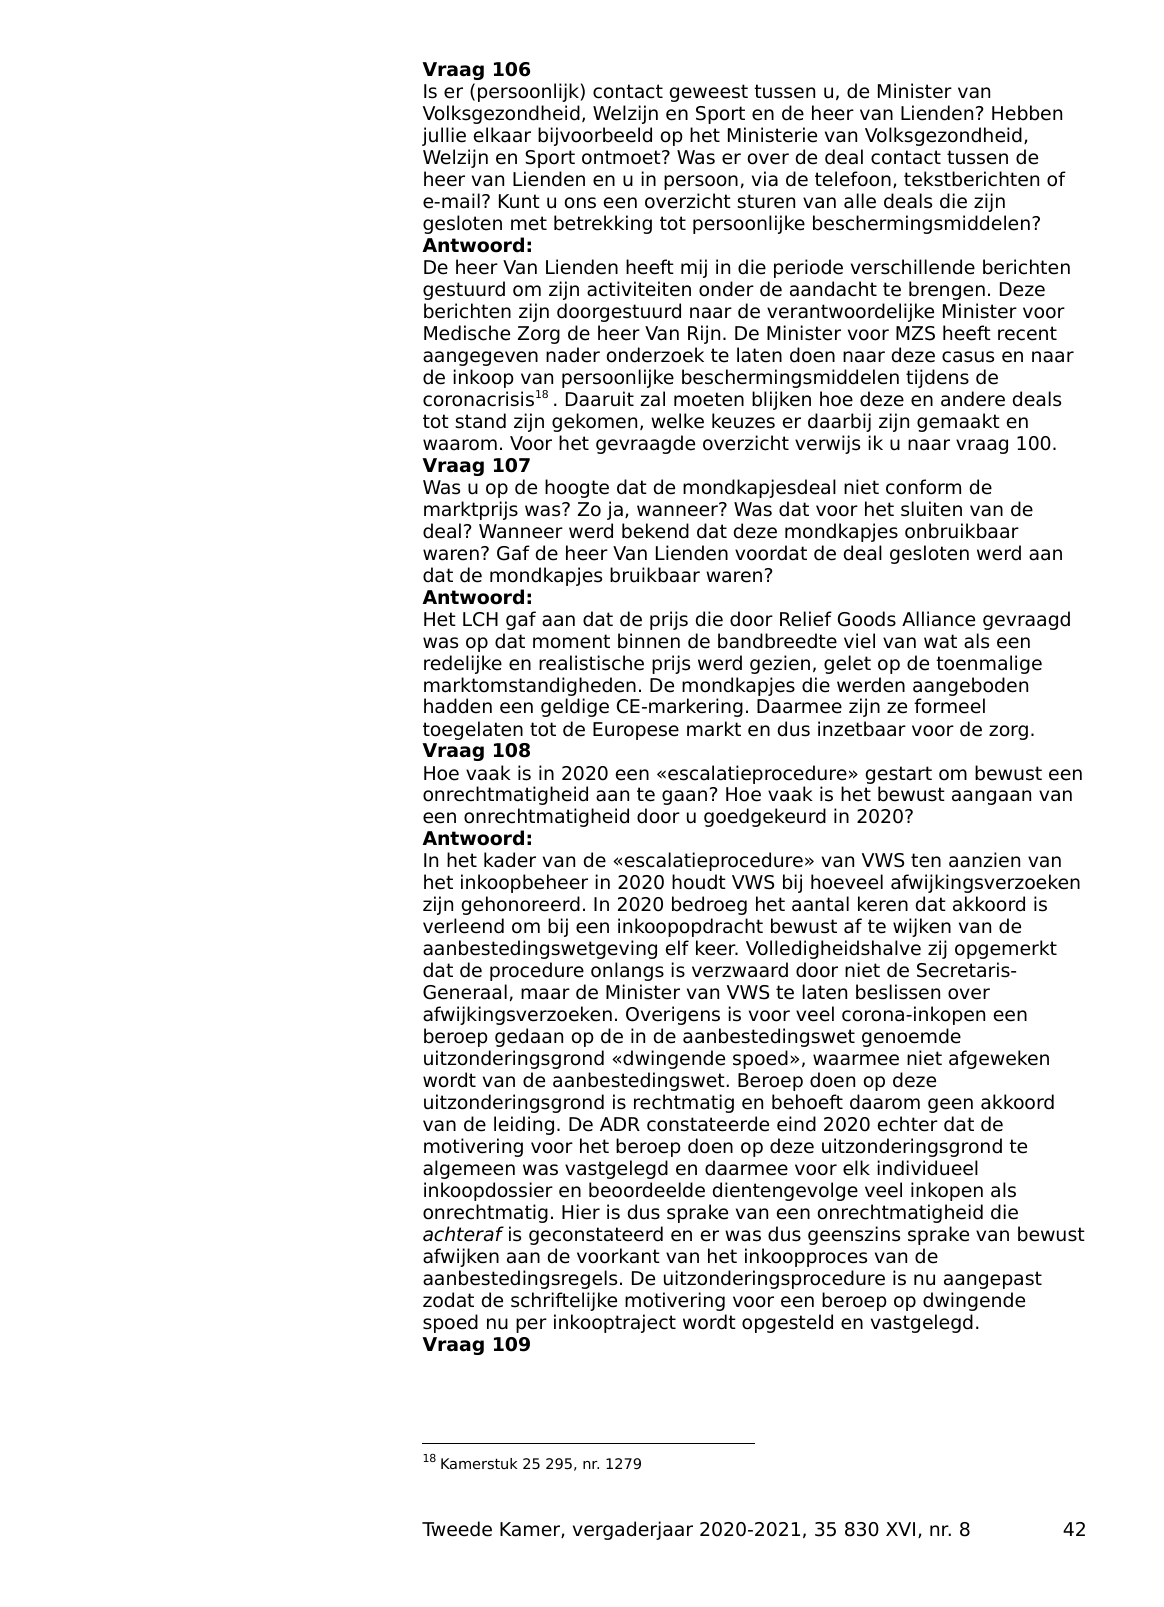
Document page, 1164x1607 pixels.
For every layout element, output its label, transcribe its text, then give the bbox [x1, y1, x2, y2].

text Kamerstuk 25 295, nr. 1279 [422, 1452, 1087, 1474]
text Antwoord: [422, 235, 1087, 257]
text Vraag 107 [422, 455, 1087, 477]
text Het LCH gaf aan dat de prijs die door Relief Goods Alliance gevraagd was op dat moment binnen de bandbreedte viel van wat als een redelijke en realistische prijs werd gezien, gelet op de toenmalige marktomstandigheden. De mondkapjes die werden aangeboden hadden een geldige CE-markering. Daarmee zijn ze formeel toegelaten tot de Europese markt en dus inzetbaar voor de zorg. [422, 608, 1087, 740]
text In het kader van de «escalatieprocedure» van VWS ten aanzien van het inkoopbeheer in 2020 houdt VWS bij hoeveel afwijkingsverzoeken zijn gehonoreerd. In 2020 bedroeg het aantal keren dat akkoord is verleend om bij een inkoopopdracht bewust af te wijken van de aanbestedingswetgeving elf keer. Volledigheidshalve zij opgemerkt dat de procedure onlangs is verzwaard door niet de Secretaris-Generaal, maar de Minister van VWS te laten beslissen over afwijkingsverzoeken. Overigens is voor veel corona-inkopen een beroep gedaan op de in de aanbestedingswet genoemde uitzonderingsgrond «dwingende spoed», waarmee niet afgeweken wordt van de aanbestedingswet. Beroep doen op deze uitzonderingsgrond is rechtmatig en behoeft daarom geen akkoord van de leiding. De ADR constateerde eind 2020 echter dat de motivering voor het beroep doen op deze uitzonderingsgrond te algemeen was vastgelegd en daarmee voor elk individueel inkoopdossier en beoordeelde dientengevolge veel inkopen als onrechtmatig. Hier is dus sprake van een onrechtmatigheid die achteraf is geconstateerd en er was dus geenszins sprake van bewust afwijken aan de voorkant van het inkoopproces van de aanbestedingsregels. De uitzonderingsprocedure is nu aangepast zodat de schriftelijke motivering voor een beroep op dwingende spoed nu per inkooptraject wordt opgesteld en vastgelegd. [422, 850, 1087, 1334]
text Antwoord: [422, 587, 1087, 608]
text Antwoord: [422, 828, 1087, 850]
text Vraag 108 [422, 740, 1087, 762]
text Was u op de hoogte dat de mondkapjesdeal niet conform de marktprijs was? Zo ja, wanneer? Was dat voor het sluiten van de deal? Wanneer werd bekend dat deze mondkapjes onbruikbaar waren? Gaf de heer Van Lienden voordat de deal gesloten werd aan dat de mondkapjes bruikbaar waren? [422, 477, 1087, 587]
text Vraag 109 [422, 1334, 1087, 1356]
text Is er (persoonlijk) contact geweest tussen u, de Minister van Volksgezondheid, Welzijn en Sport en de heer van Lienden? Hebben jullie elkaar bijvoorbeeld op het Ministerie van Volksgezondheid, Welzijn en Sport ontmoet? Was er over de deal contact tussen de heer van Lienden en u in persoon, via de telefoon, tekstberichten of e-mail? Kunt u ons een overzicht sturen van alle deals die zijn gesloten met betrekking tot persoonlijke beschermingsmiddelen? [422, 81, 1087, 235]
text De heer Van Lienden heeft mij in die periode verschillende berichten gestuurd om zijn activiteiten onder de aandacht te brengen. Deze berichten zijn doorgestuurd naar de verantwoordelijke Minister voor Medische Zorg de heer Van Rijn. De Minister voor MZS heeft recent aangegeven nader onderzoek te laten doen naar deze casus en naar de inkoop van persoonlijke beschermingsmiddelen tijdens de coronacrisis. Daaruit zal moeten blijken hoe deze en andere deals tot stand zijn gekomen, welke keuzes er daarbij zijn gemaakt en waarom. Voor het gevraagde overzicht verwijs ik u naar vraag 100. [422, 257, 1087, 455]
text Hoe vaak is in 2020 een «escalatieprocedure» gestart om bewust een onrechtmatigheid aan te gaan? Hoe vaak is het bewust aangaan van een onrechtmatigheid door u goedgekeurd in 2020? [422, 762, 1087, 828]
text Vraag 106 [422, 59, 1087, 81]
